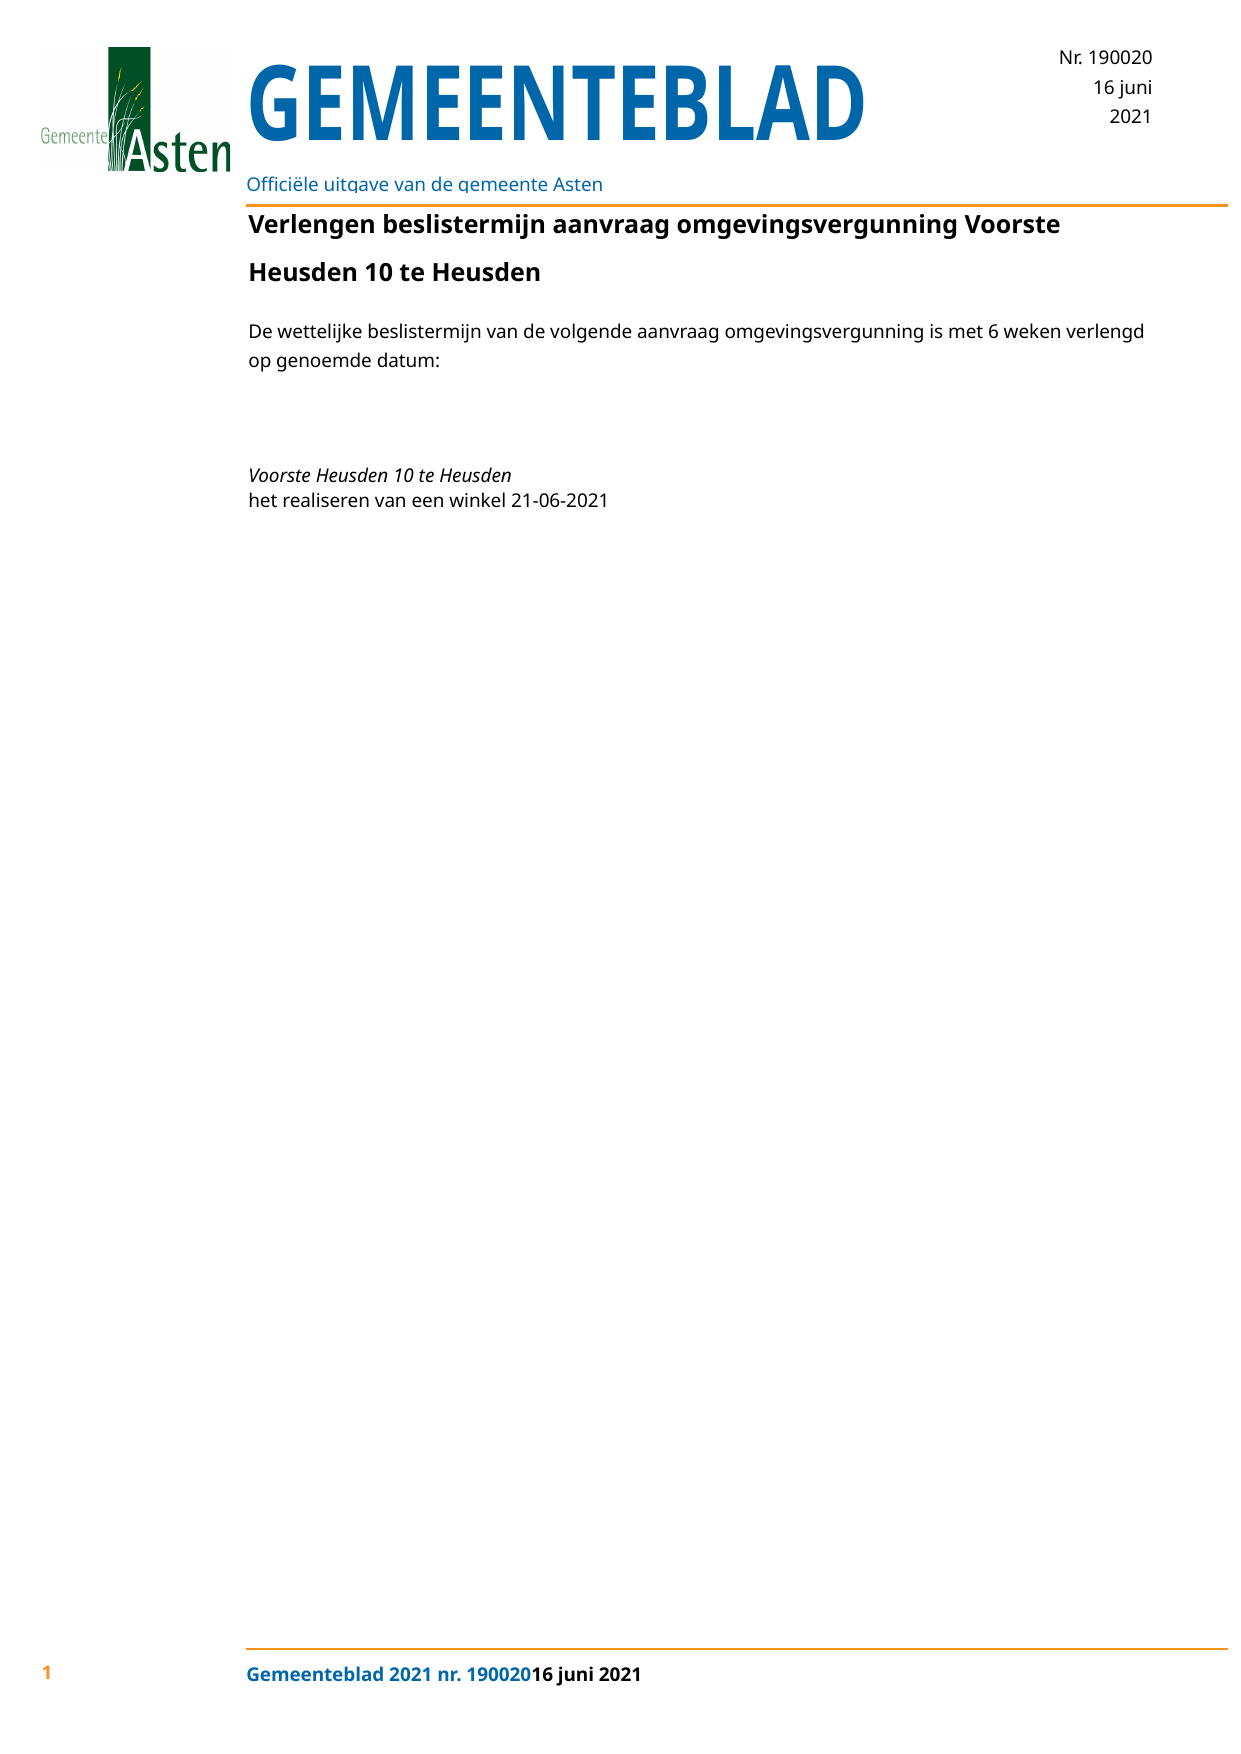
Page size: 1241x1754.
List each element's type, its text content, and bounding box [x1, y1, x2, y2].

text De wettelijke beslistermijn van de volgende aanvraag omgevingsvergunning is met 6 weken verlengd op genoemde datum: [248, 318, 1152, 373]
text het realiseren van een winkel 21-06-2021 [248, 488, 1152, 513]
text Voorste Heusden 10 te Heusden [248, 462, 1152, 488]
picture [41, 47, 231, 172]
text Verlengen beslistermijn aanvraag omgevingsvergunning Voorste Heusden 10 te Heusden [248, 207, 1152, 288]
